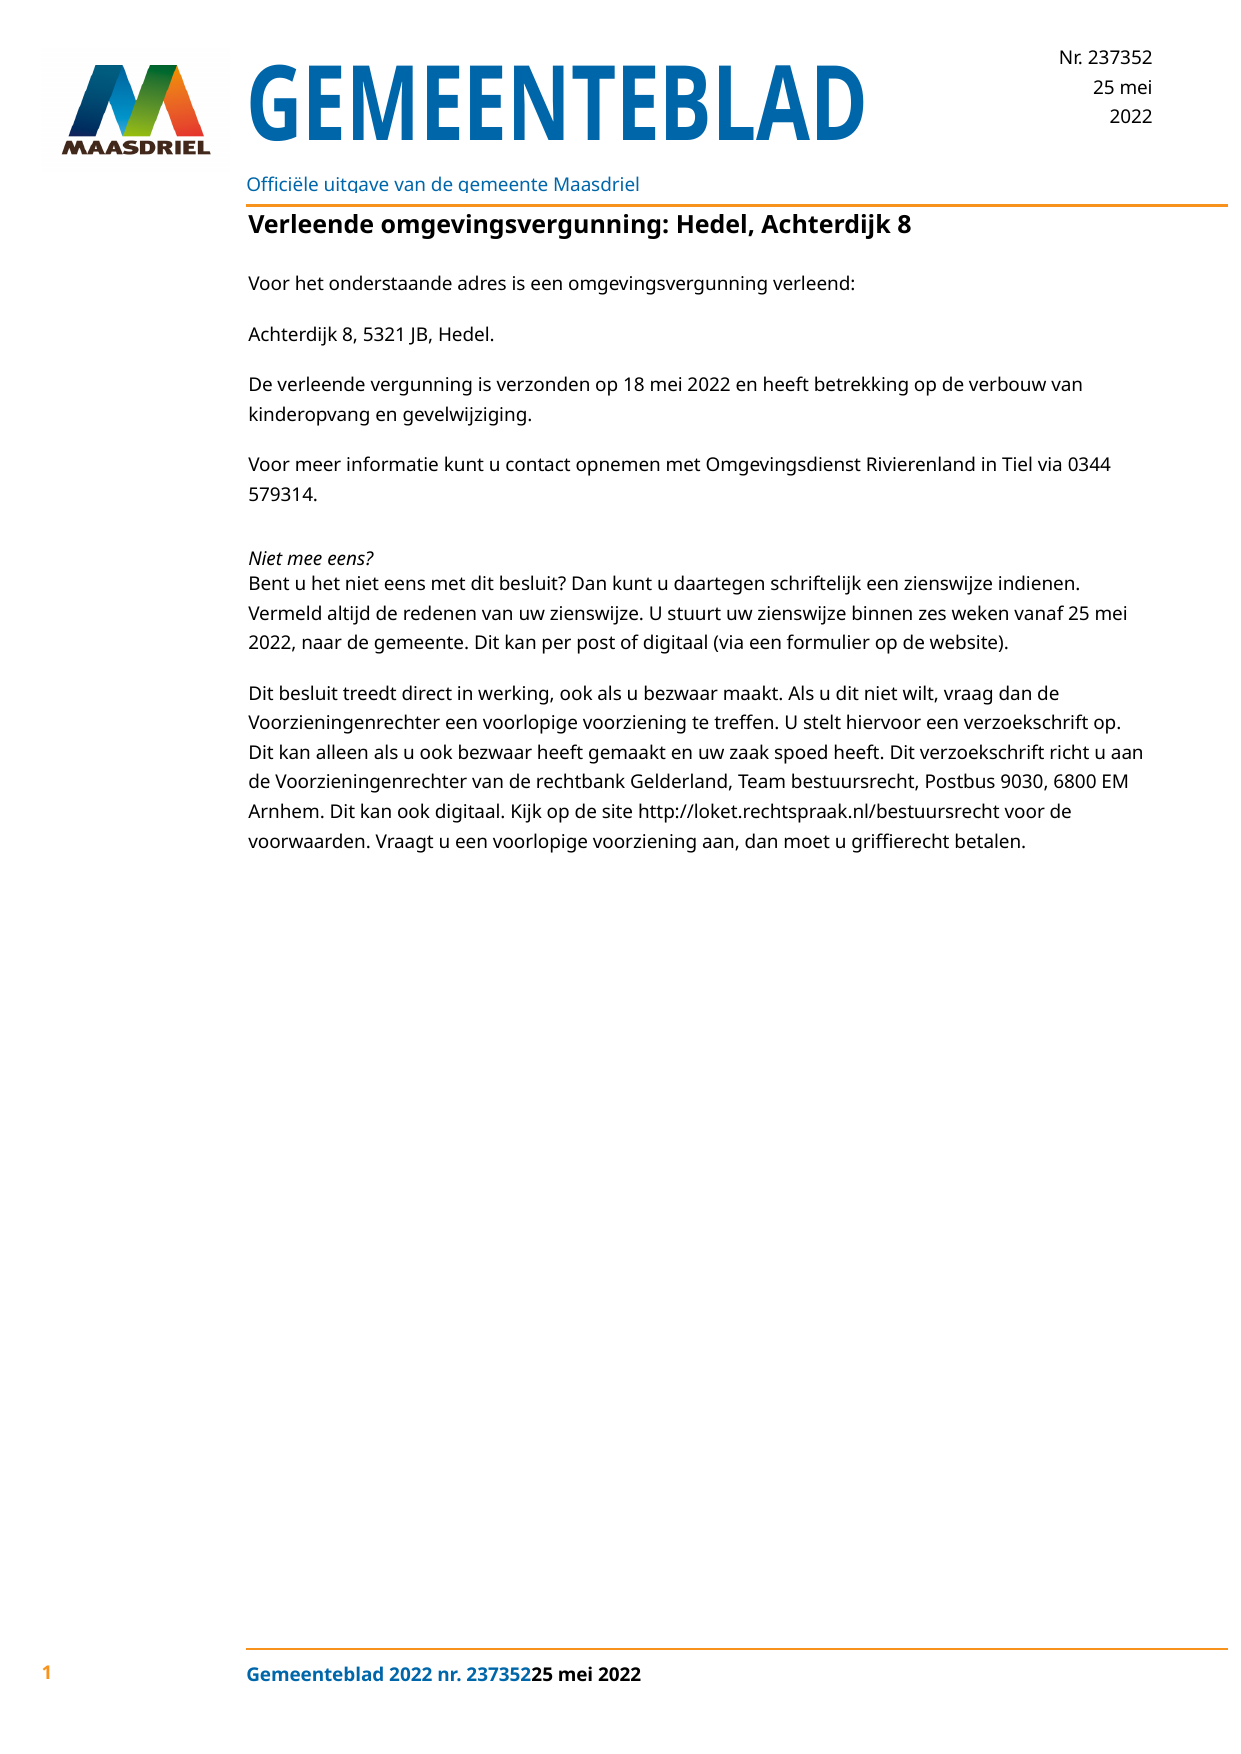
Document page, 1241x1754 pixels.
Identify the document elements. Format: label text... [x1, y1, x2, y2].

picture [41, 47, 231, 172]
text Dit besluit treedt direct in werking, ook als u bezwaar maakt. Als u dit niet wilt, vraag dan de Voorzieningenrechter een voorlopige voorziening te treffen. U stelt hiervoor een verzoekschrift op. Dit kan alleen als u ook bezwaar heeft gemaakt en uw zaak spoed heeft. Dit verzoekschrift richt u aan de Voorzieningenrechter van de rechtbank Gelderland, Team bestuursrecht, Postbus 9030, 6800 EM Arnhem. Dit kan ook digitaal. Kijk op de site http://loket.rechtspraak.nl/bestuursrecht voor de voorwaarden. Vraagt u een voorlopige voorziening aan, dan moet u griffierecht betalen. [248, 680, 1152, 854]
text Bent u het niet eens met dit besluit? Dan kunt u daartegen schriftelijk een zienswijze indienen. Vermeld altijd de redenen van uw zienswijze. U stuurt uw zienswijze binnen zes weken vanaf 25 mei 2022, naar de gemeente. Dit kan per post of digitaal (via een formulier op de website). [248, 570, 1152, 655]
text Verleende omgevingsvergunning: Hedel, Achterdijk 8 [248, 207, 1152, 241]
text Voor meer informatie kunt u contact opnemen met Omgevingsdienst Rivierenland in Tiel via 0344 579314. [248, 451, 1152, 506]
text Voor het onderstaande adres is een omgevingsvergunning verleend: [248, 270, 1152, 296]
text De verleende vergunning is verzonden op 18 mei 2022 en heeft betrekking op de verbouw van kinderopvang en gevelwijziging. [248, 371, 1152, 426]
text Achterdijk 8, 5321 JB, Hedel. [248, 321, 1152, 346]
text Niet mee eens? [248, 545, 1152, 570]
